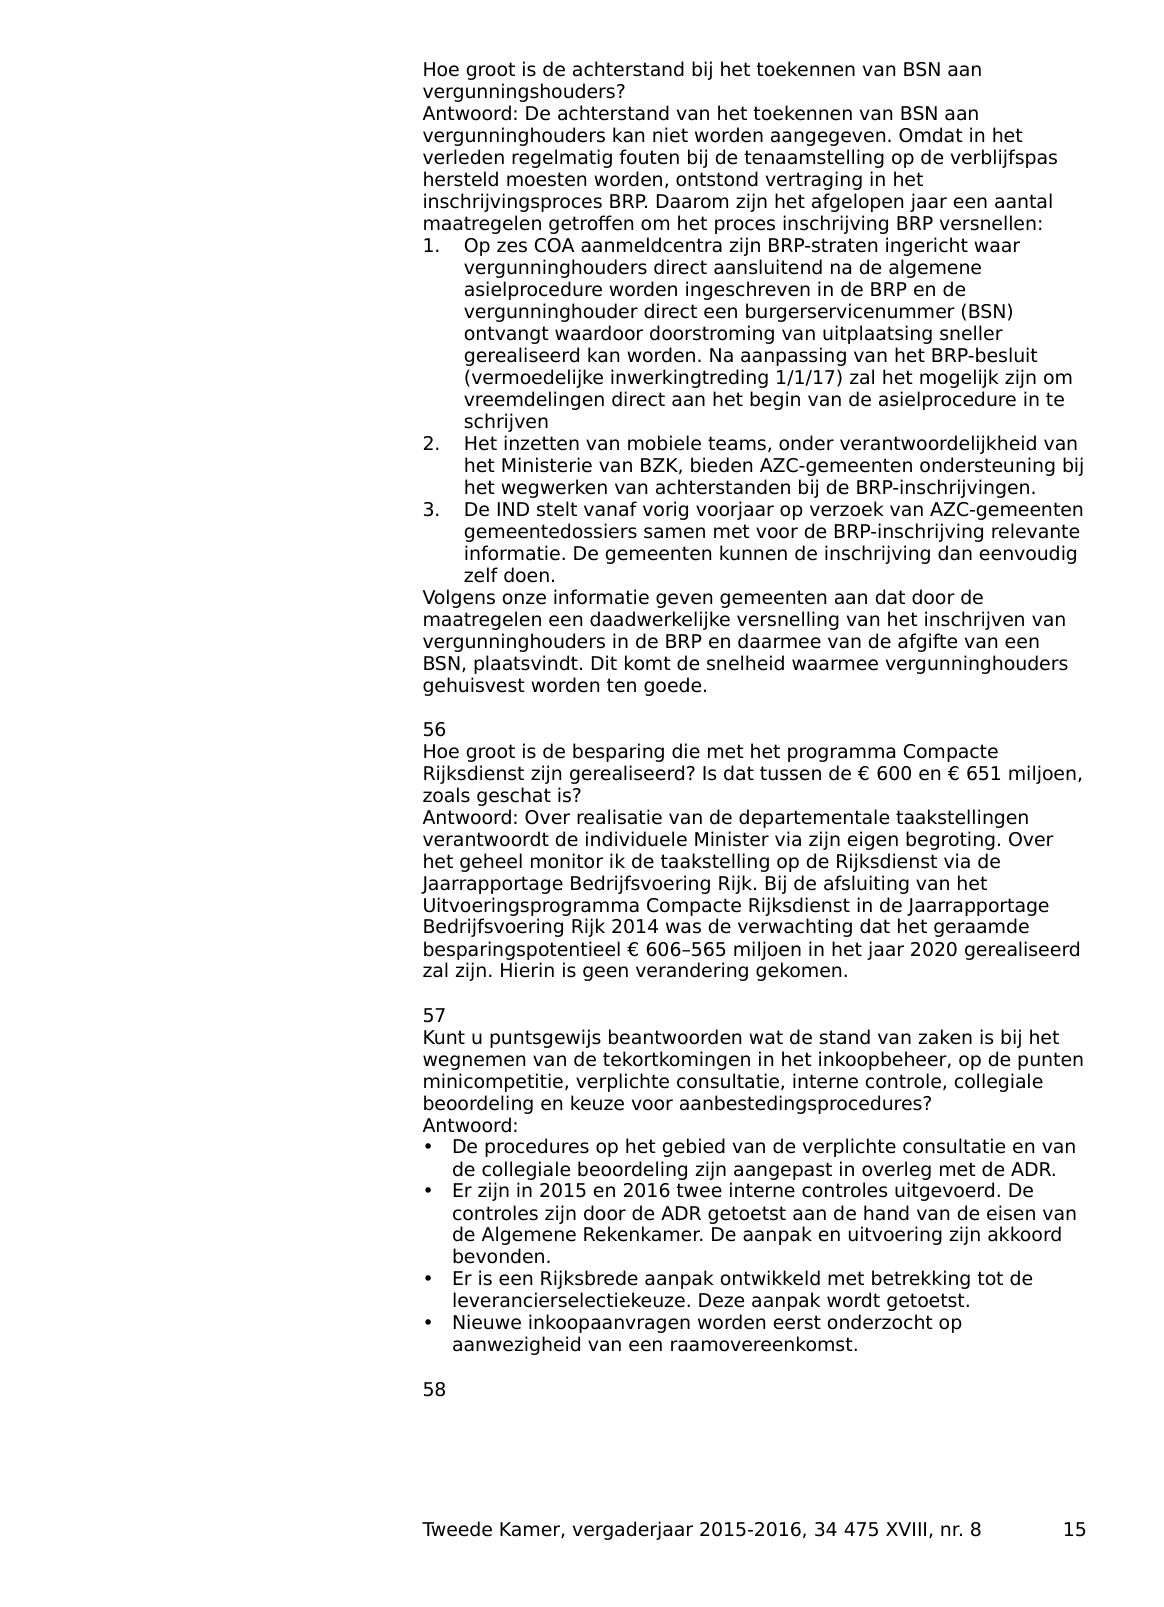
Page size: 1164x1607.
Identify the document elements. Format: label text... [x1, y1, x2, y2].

text Hoe groot is de besparing die met het programma Compacte Rijksdienst zijn gerealiseerd? Is dat tussen de € 600 en € 651 miljoen, zoals geschat is? [422, 741, 1087, 807]
text 1. Op zes COA aanmeldcentra zijn BRP-straten ingericht waar vergunninghouders direct aansluitend na de algemene asielprocedure worden ingeschreven in de BRP en de vergunninghouder direct een burgerservicenummer (BSN) ontvangt waardoor doorstroming van uitplaatsing sneller gerealiseerd kan worden. Na aanpassing van het BRP-besluit (vermoedelijke inwerkingtreding 1/1/17) zal het mogelijk zijn om vreemdelingen direct aan het begin van de asielprocedure in te schrijven [422, 235, 1087, 433]
text 57 [422, 1004, 1087, 1027]
text • Er is een Rijksbrede aanpak ontwikkeld met betrekking tot de leverancierselectiekeuze. Deze aanpak wordt getoetst. [422, 1268, 1087, 1312]
text Antwoord: Over realisatie van de departementale taakstellingen verantwoordt de individuele Minister via zijn eigen begroting. Over het geheel monitor ik de taakstelling op de Rijksdienst via de Jaarrapportage Bedrijfsvoering Rijk. Bij de afsluiting van het Uitvoeringsprogramma Compacte Rijksdienst in de Jaarrapportage Bedrijfsvoering Rijk 2014 was de verwachting dat het geraamde besparingspotentieel € 606–565 miljoen in het jaar 2020 gerealiseerd zal zijn. Hierin is geen verandering gekomen. [422, 807, 1087, 982]
text Hoe groot is de achterstand bij het toekennen van BSN aan vergunningshouders? [422, 59, 1087, 103]
text • Er zijn in 2015 en 2016 twee interne controles uitgevoerd. De controles zijn door de ADR getoetst aan de hand van de eisen van de Algemene Rekenkamer. De aanpak en uitvoering zijn akkoord bevonden. [422, 1180, 1087, 1268]
text 58 [422, 1378, 1087, 1400]
text Kunt u puntsgewijs beantwoorden wat de stand van zaken is bij het wegnemen van de tekortkomingen in het inkoopbeheer, op de punten minicompetitie, verplichte consultatie, interne controle, collegiale beoordeling en keuze voor aanbestedingsprocedures? [422, 1027, 1087, 1114]
text 2. Het inzetten van mobiele teams, onder verantwoordelijkheid van het Ministerie van BZK, bieden AZC-gemeenten ondersteuning bij het wegwerken van achterstanden bij de BRP-inschrijvingen. [422, 433, 1087, 499]
text 3. De IND stelt vanaf vorig voorjaar op verzoek van AZC-gemeenten gemeentedossiers samen met voor de BRP-inschrijving relevante informatie. De gemeenten kunnen de inschrijving dan eenvoudig zelf doen. [422, 499, 1087, 587]
text • Nieuwe inkoopaanvragen worden eerst onderzocht op aanwezigheid van een raamovereenkomst. [422, 1312, 1087, 1356]
text Volgens onze informatie geven gemeenten aan dat door de maatregelen een daadwerkelijke versnelling van het inschrijven van vergunninghouders in de BRP en daarmee van de afgifte van een BSN, plaatsvindt. Dit komt de snelheid waarmee vergunninghouders gehuisvest worden ten goede. [422, 587, 1087, 696]
text Antwoord: De achterstand van het toekennen van BSN aan vergunninghouders kan niet worden aangegeven. Omdat in het verleden regelmatig fouten bij de tenaamstelling op de verblijfspas hersteld moesten worden, ontstond vertraging in het inschrijvingsproces BRP. Daarom zijn het afgelopen jaar een aantal maatregelen getroffen om het proces inschrijving BRP versnellen: [422, 103, 1087, 235]
text 56 [422, 719, 1087, 741]
text • De procedures op het gebied van de verplichte consultatie en van de collegiale beoordeling zijn aangepast in overleg met de ADR. [422, 1136, 1087, 1180]
text Antwoord: [422, 1114, 1087, 1136]
